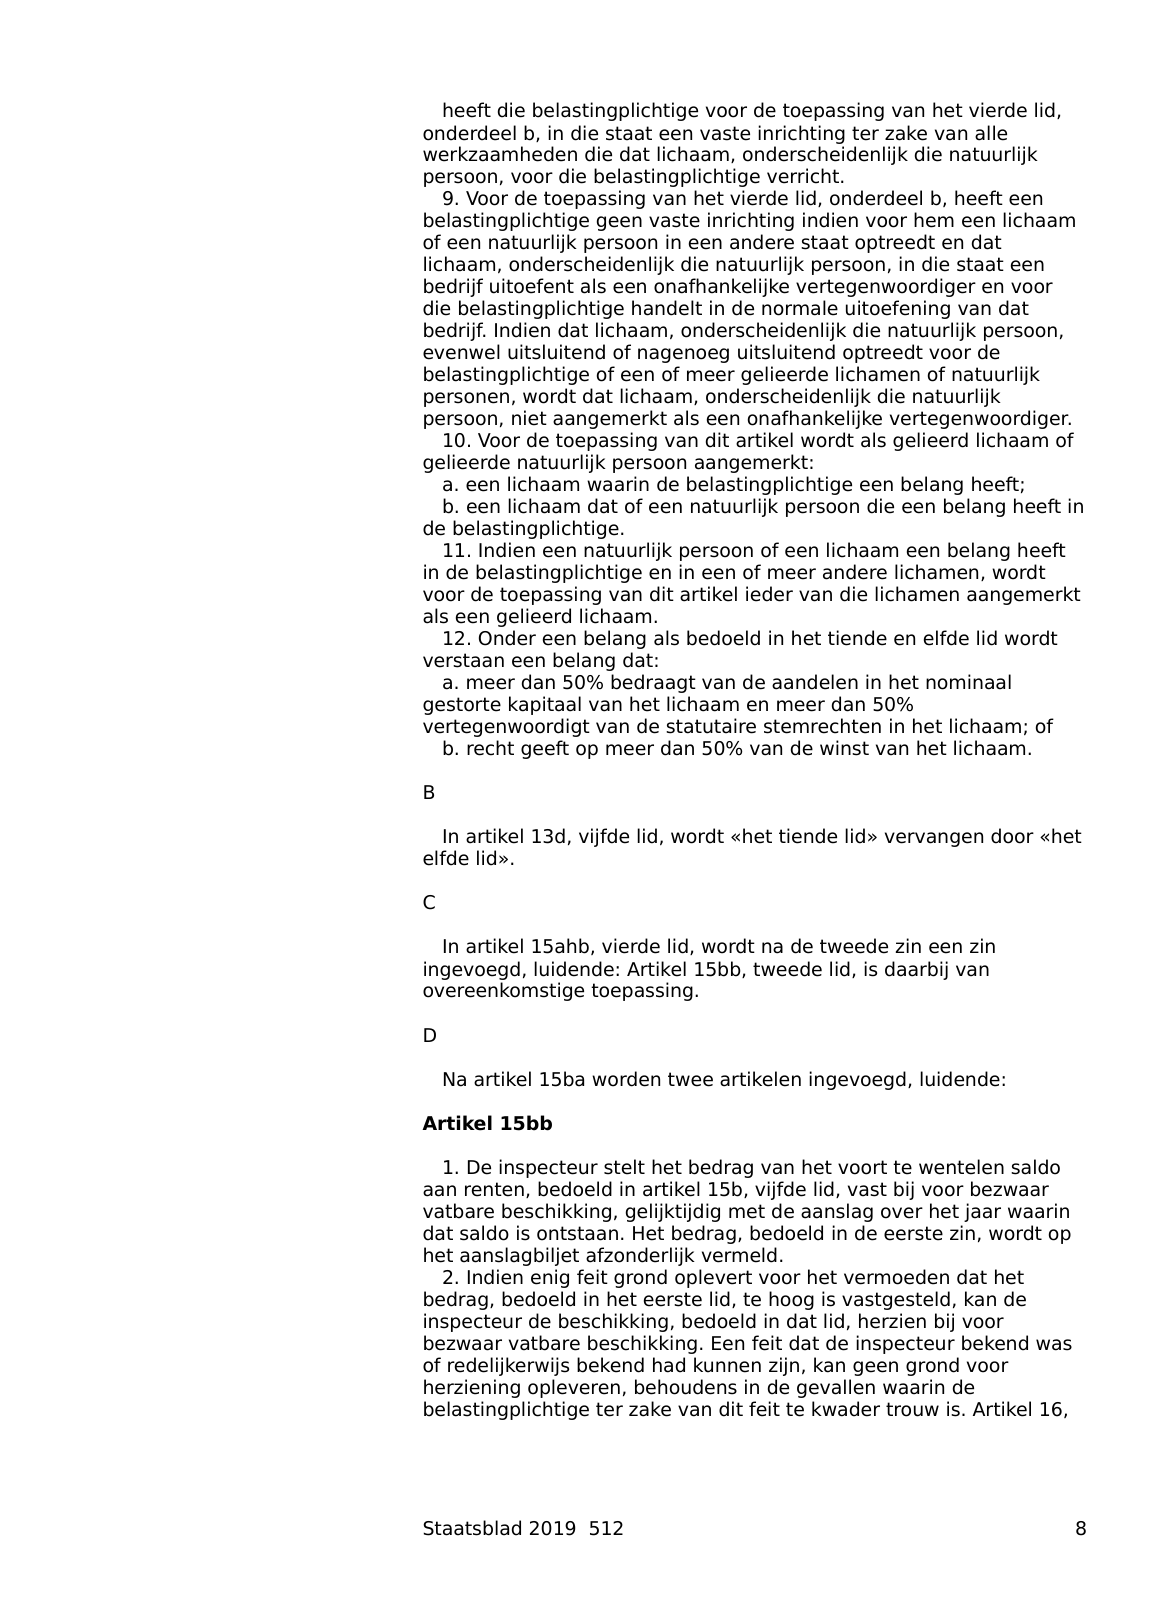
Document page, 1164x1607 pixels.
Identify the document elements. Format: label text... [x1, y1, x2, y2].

text a. meer dan 50% bedraagt van de aandelen in het nominaal gestorte kapitaal van het lichaam en meer dan 50% vertegenwoordigt van de statutaire stemrechten in het lichaam; of [422, 672, 1087, 738]
text Na artikel 15ba worden twee artikelen ingevoegd, luidende: [422, 1069, 1087, 1091]
subtitle Artikel 15bb [422, 1113, 1087, 1135]
text heeft die belastingplichtige voor de toepassing van het vierde lid, onderdeel b, in die staat een vaste inrichting ter zake van alle werkzaamheden die dat lichaam, onderscheidenlijk die natuurlijk persoon, voor die belastingplichtige verricht. [422, 100, 1087, 188]
text In artikel 13d, vijfde lid, wordt «het tiende lid» vervangen door «het elfde lid». [422, 826, 1087, 870]
text 10. Voor de toepassing van dit artikel wordt als gelieerd lichaam of gelieerde natuurlijk persoon aangemerkt: [422, 430, 1087, 474]
text C [422, 892, 1087, 914]
text In artikel 15ahb, vierde lid, wordt na de tweede zin een zin ingevoegd, luidende: Artikel 15bb, tweede lid, is daarbij van overeenkomstige toepassing. [422, 936, 1087, 1002]
text B [422, 782, 1087, 804]
text b. recht geeft op meer dan 50% van de winst van het lichaam. [422, 738, 1087, 760]
text 1. De inspecteur stelt het bedrag van het voort te wentelen saldo aan renten, bedoeld in artikel 15b, vijfde lid, vast bij voor bezwaar vatbare beschikking, gelijktijdig met de aanslag over het jaar waarin dat saldo is ontstaan. Het bedrag, bedoeld in de eerste zin, wordt op het aanslagbiljet afzonderlijk vermeld. [422, 1157, 1087, 1267]
text 12. Onder een belang als bedoeld in het tiende en elfde lid wordt verstaan een belang dat: [422, 628, 1087, 672]
text 2. Indien enig feit grond oplevert voor het vermoeden dat het bedrag, bedoeld in het eerste lid, te hoog is vastgesteld, kan de inspecteur de beschikking, bedoeld in dat lid, herzien bij voor bezwaar vatbare beschikking. Een feit dat de inspecteur bekend was of redelijkerwijs bekend had kunnen zijn, kan geen grond voor herziening opleveren, behoudens in de gevallen waarin de belastingplichtige ter zake van dit feit te kwader trouw is. Artikel 16, [422, 1267, 1087, 1421]
text b. een lichaam dat of een natuurlijk persoon die een belang heeft in de belastingplichtige. [422, 496, 1087, 540]
text 11. Indien een natuurlijk persoon of een lichaam een belang heeft in de belastingplichtige en in een of meer andere lichamen, wordt voor de toepassing van dit artikel ieder van die lichamen aangemerkt als een gelieerd lichaam. [422, 540, 1087, 628]
text D [422, 1024, 1087, 1047]
text 9. Voor de toepassing van het vierde lid, onderdeel b, heeft een belastingplichtige geen vaste inrichting indien voor hem een lichaam of een natuurlijk persoon in een andere staat optreedt en dat lichaam, onderscheidenlijk die natuurlijk persoon, in die staat een bedrijf uitoefent als een onafhankelijke vertegenwoordiger en voor die belastingplichtige handelt in de normale uitoefening van dat bedrijf. Indien dat lichaam, onderscheidenlijk die natuurlijk persoon, evenwel uitsluitend of nagenoeg uitsluitend optreedt voor de belastingplichtige of een of meer gelieerde lichamen of natuurlijk personen, wordt dat lichaam, onderscheidenlijk die natuurlijk persoon, niet aangemerkt als een onafhankelijke vertegenwoordiger. [422, 188, 1087, 430]
text a. een lichaam waarin de belastingplichtige een belang heeft; [422, 474, 1087, 496]
